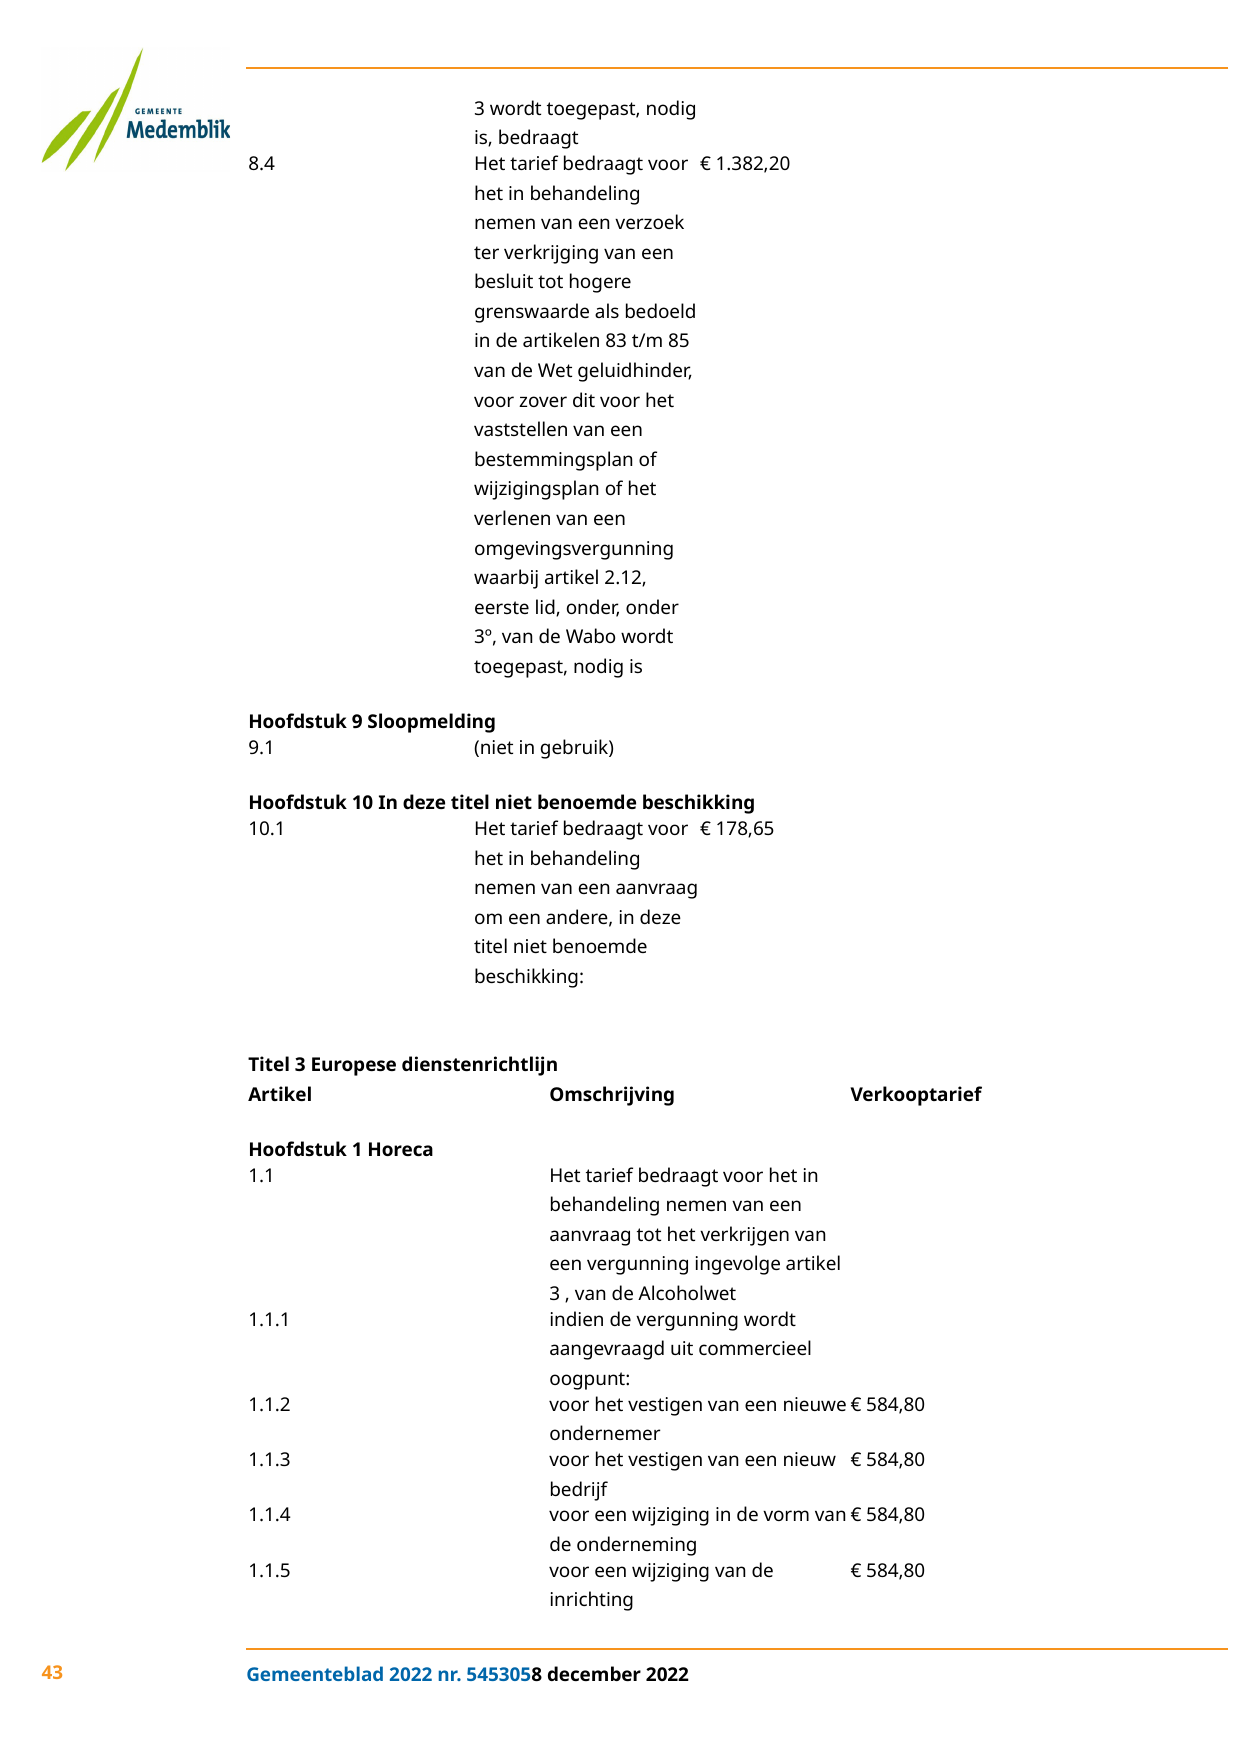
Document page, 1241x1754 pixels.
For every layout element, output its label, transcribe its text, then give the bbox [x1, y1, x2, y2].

table_cell € 1.382,20 [700, 150, 926, 679]
table_cell 3 wordt toegepast, nodig is, bedraagt [474, 95, 700, 150]
table_cell Het tarief bedraagt voor het in behandeling nemen van een aanvraag om een andere, in deze titel niet benoemde beschikking: [474, 815, 700, 989]
table_cell [926, 734, 1152, 760]
table_cell [248, 95, 474, 150]
table_cell 10.1 [248, 815, 474, 989]
table_cell € 178,65 [700, 815, 926, 989]
table_cell voor een wijziging van de inrichting [549, 1557, 850, 1612]
table_cell € 584,80 [850, 1446, 1152, 1501]
table_cell 1.1.5 [248, 1557, 549, 1612]
table_cell 1.1.4 [248, 1501, 549, 1557]
table_cell indien de vergunning wordt aangevraagd uit commercieel oogpunt: [549, 1306, 850, 1391]
table_cell 1.1.3 [248, 1446, 549, 1501]
picture [41, 47, 231, 172]
table_cell [700, 95, 926, 150]
table_cell 1.1.1 [248, 1306, 549, 1391]
table_cell Hoofdstuk 9 Sloopmelding [248, 679, 1152, 734]
table_cell [700, 734, 926, 760]
table_cell Hoofdstuk 10 In deze titel niet benoemde beschikking [248, 760, 1152, 815]
table_cell [926, 815, 1152, 989]
table_cell 1.1.2 [248, 1391, 549, 1446]
table_cell [926, 95, 1152, 150]
table_cell [850, 1162, 1152, 1306]
table_cell Hoofdstuk 1 Horeca [248, 1107, 1152, 1162]
table_cell (niet in gebruik) [474, 734, 700, 760]
table_cell Het tarief bedraagt voor het in behandeling nemen van een aanvraag tot het verkrijgen van een vergunning ingevolge artikel 3 , van de Alcoholwet [549, 1162, 850, 1306]
table_cell voor het vestigen van een nieuw bedrijf [549, 1446, 850, 1501]
table_cell voor een wijziging in de vorm van de onderneming [549, 1501, 850, 1557]
table_header Verkooptarief [850, 1081, 1152, 1107]
table_header Artikel [248, 1081, 549, 1107]
table_cell 1.1 [248, 1162, 549, 1306]
table_cell voor het vestigen van een nieuwe ondernemer [549, 1391, 850, 1446]
table_cell € 584,80 [850, 1557, 1152, 1612]
table_cell [926, 150, 1152, 679]
table_cell Het tarief bedraagt voor het in behandeling nemen van een verzoek ter verkrijging van een besluit tot hogere grenswaarde als bedoeld in de artikelen 83 t/m 85 van de Wet geluidhinder, voor zover dit voor het vaststellen van een bestemmingsplan of wijzigingsplan of het verlenen van een omgevingsvergunning waarbij artikel 2.12, eerste lid, onder, onder 3º, van de Wabo wordt toegepast, nodig is [474, 150, 700, 679]
table_cell [850, 1306, 1152, 1391]
table_header Omschrijving [549, 1081, 850, 1107]
text Titel 3 Europese dienstenrichtlijn [248, 1051, 1152, 1077]
table_cell 9.1 [248, 734, 474, 760]
table_cell € 584,80 [850, 1391, 1152, 1446]
table_cell € 584,80 [850, 1501, 1152, 1557]
table_cell 8.4 [248, 150, 474, 679]
